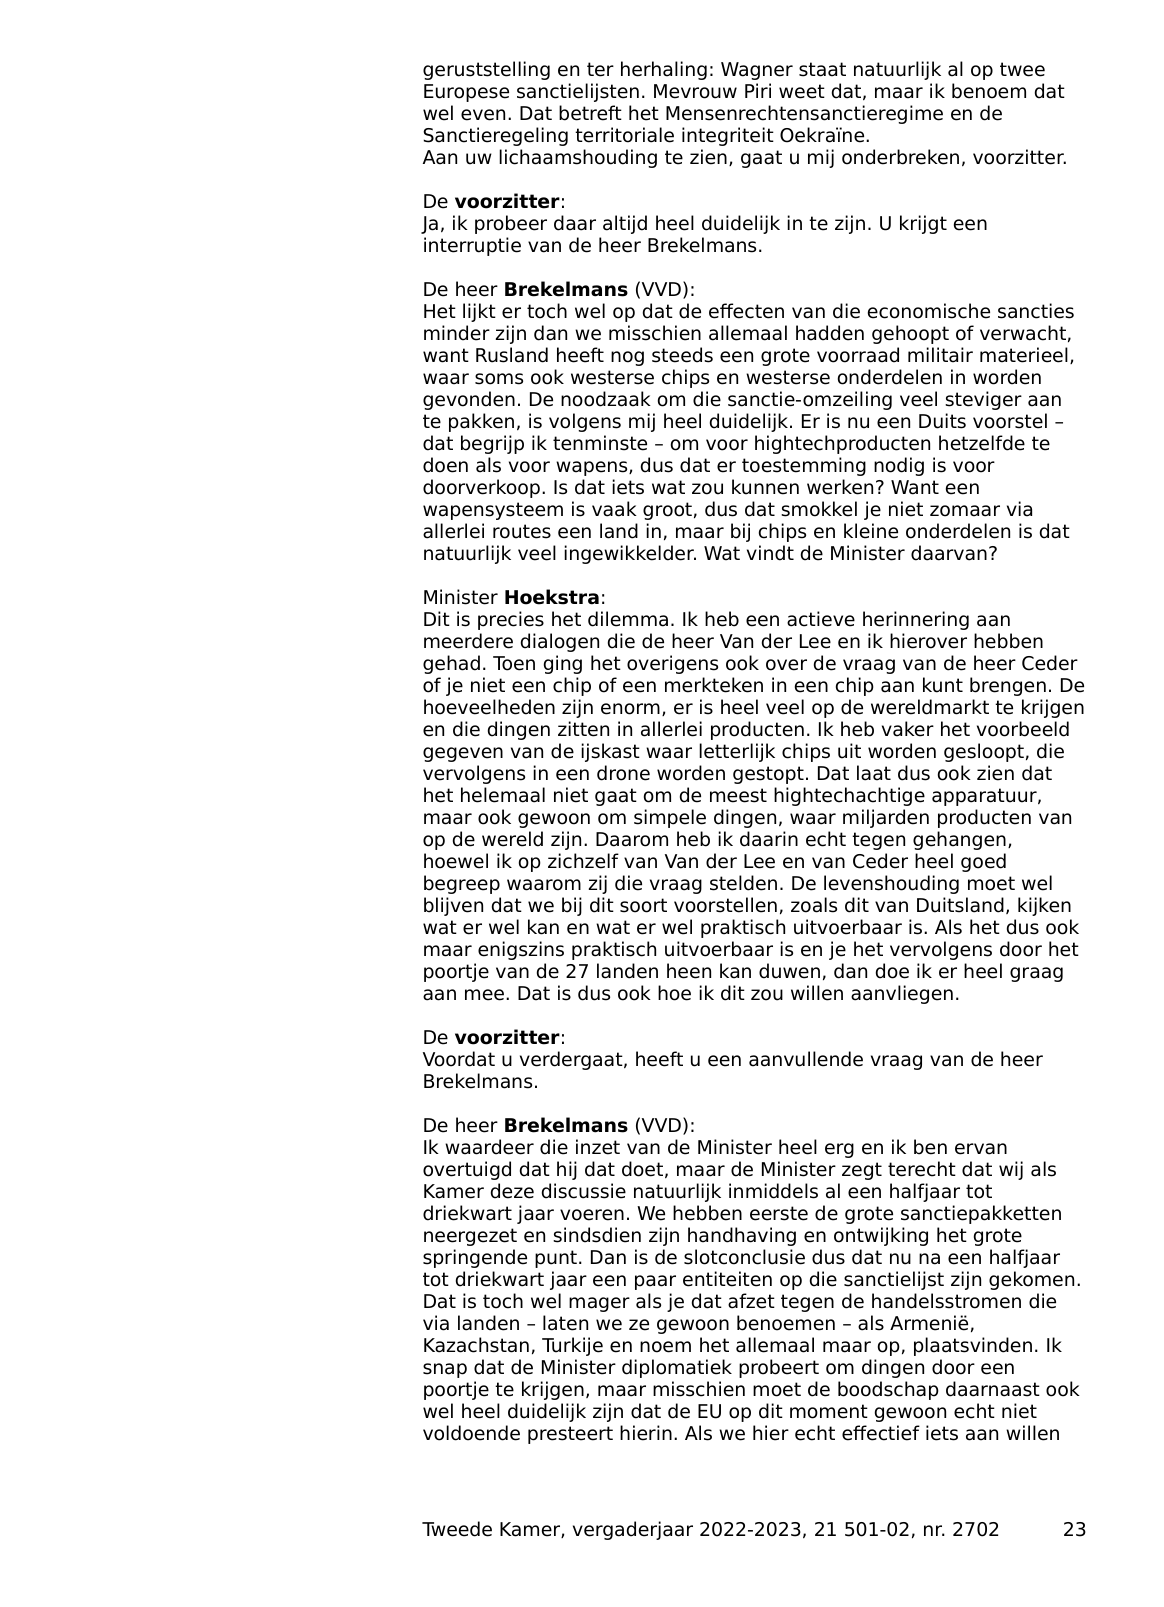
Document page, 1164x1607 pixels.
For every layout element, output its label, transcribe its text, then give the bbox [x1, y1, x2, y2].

text De voorzitter: [422, 191, 1087, 213]
text Ja, ik probeer daar altijd heel duidelijk in te zijn. U krijgt een interruptie van de heer Brekelmans. [422, 213, 1087, 257]
text Aan uw lichaamshouding te zien, gaat u mij onderbreken, voorzitter. [422, 147, 1087, 169]
text Ik waardeer die inzet van de Minister heel erg en ik ben ervan overtuigd dat hij dat doet, maar de Minister zegt terecht dat wij als Kamer deze discussie natuurlijk inmiddels al een halfjaar tot driekwart jaar voeren. We hebben eerste de grote sanctiepakketten neergezet en sindsdien zijn handhaving en ontwijking het grote springende punt. Dan is de slotconclusie dus dat nu na een halfjaar tot driekwart jaar een paar entiteiten op die sanctielijst zijn gekomen. Dat is toch wel mager als je dat afzet tegen de handelsstromen die via landen – laten we ze gewoon benoemen – als Armenië, Kazachstan, Turkije en noem het allemaal maar op, plaatsvinden. Ik snap dat de Minister diplomatiek probeert om dingen door een poortje te krijgen, maar misschien moet de boodschap daarnaast ook wel heel duidelijk zijn dat de EU op dit moment gewoon echt niet voldoende presteert hierin. Als we hier echt effectief iets aan willen [422, 1137, 1087, 1445]
text Dit is precies het dilemma. Ik heb een actieve herinnering aan meerdere dialogen die de heer Van der Lee en ik hierover hebben gehad. Toen ging het overigens ook over de vraag van de heer Ceder of je niet een chip of een merkteken in een chip aan kunt brengen. De hoeveelheden zijn enorm, er is heel veel op de wereldmarkt te krijgen en die dingen zitten in allerlei producten. Ik heb vaker het voorbeeld gegeven van de ijskast waar letterlijk chips uit worden gesloopt, die vervolgens in een drone worden gestopt. Dat laat dus ook zien dat het helemaal niet gaat om de meest hightechachtige apparatuur, maar ook gewoon om simpele dingen, waar miljarden producten van op de wereld zijn. Daarom heb ik daarin echt tegen gehangen, hoewel ik op zichzelf van Van der Lee en van Ceder heel goed begreep waarom zij die vraag stelden. De levenshouding moet wel blijven dat we bij dit soort voorstellen, zoals dit van Duitsland, kijken wat er wel kan en wat er wel praktisch uitvoerbaar is. Als het dus ook maar enigszins praktisch uitvoerbaar is en je het vervolgens door het poortje van de 27 landen heen kan duwen, dan doe ik er heel graag aan mee. Dat is dus ook hoe ik dit zou willen aanvliegen. [422, 609, 1087, 1005]
text De heer Brekelmans (VVD): [422, 279, 1087, 301]
text De heer Brekelmans (VVD): [422, 1115, 1087, 1137]
text Minister Hoekstra: [422, 587, 1087, 609]
text Het lijkt er toch wel op dat de effecten van die economische sancties minder zijn dan we misschien allemaal hadden gehoopt of verwacht, want Rusland heeft nog steeds een grote voorraad militair materieel, waar soms ook westerse chips en westerse onderdelen in worden gevonden. De noodzaak om die sanctie-omzeiling veel steviger aan te pakken, is volgens mij heel duidelijk. Er is nu een Duits voorstel – dat begrijp ik tenminste – om voor hightechproducten hetzelfde te doen als voor wapens, dus dat er toestemming nodig is voor doorverkoop. Is dat iets wat zou kunnen werken? Want een wapensysteem is vaak groot, dus dat smokkel je niet zomaar via allerlei routes een land in, maar bij chips en kleine onderdelen is dat natuurlijk veel ingewikkelder. Wat vindt de Minister daarvan? [422, 301, 1087, 565]
text Voordat u verdergaat, heeft u een aanvullende vraag van de heer Brekelmans. [422, 1049, 1087, 1093]
text De voorzitter: [422, 1027, 1087, 1049]
text geruststelling en ter herhaling: Wagner staat natuurlijk al op twee Europese sanctielijsten. Mevrouw Piri weet dat, maar ik benoem dat wel even. Dat betreft het Mensenrechtensanctieregime en de Sanctieregeling territoriale integriteit Oekraïne. [422, 59, 1087, 147]
